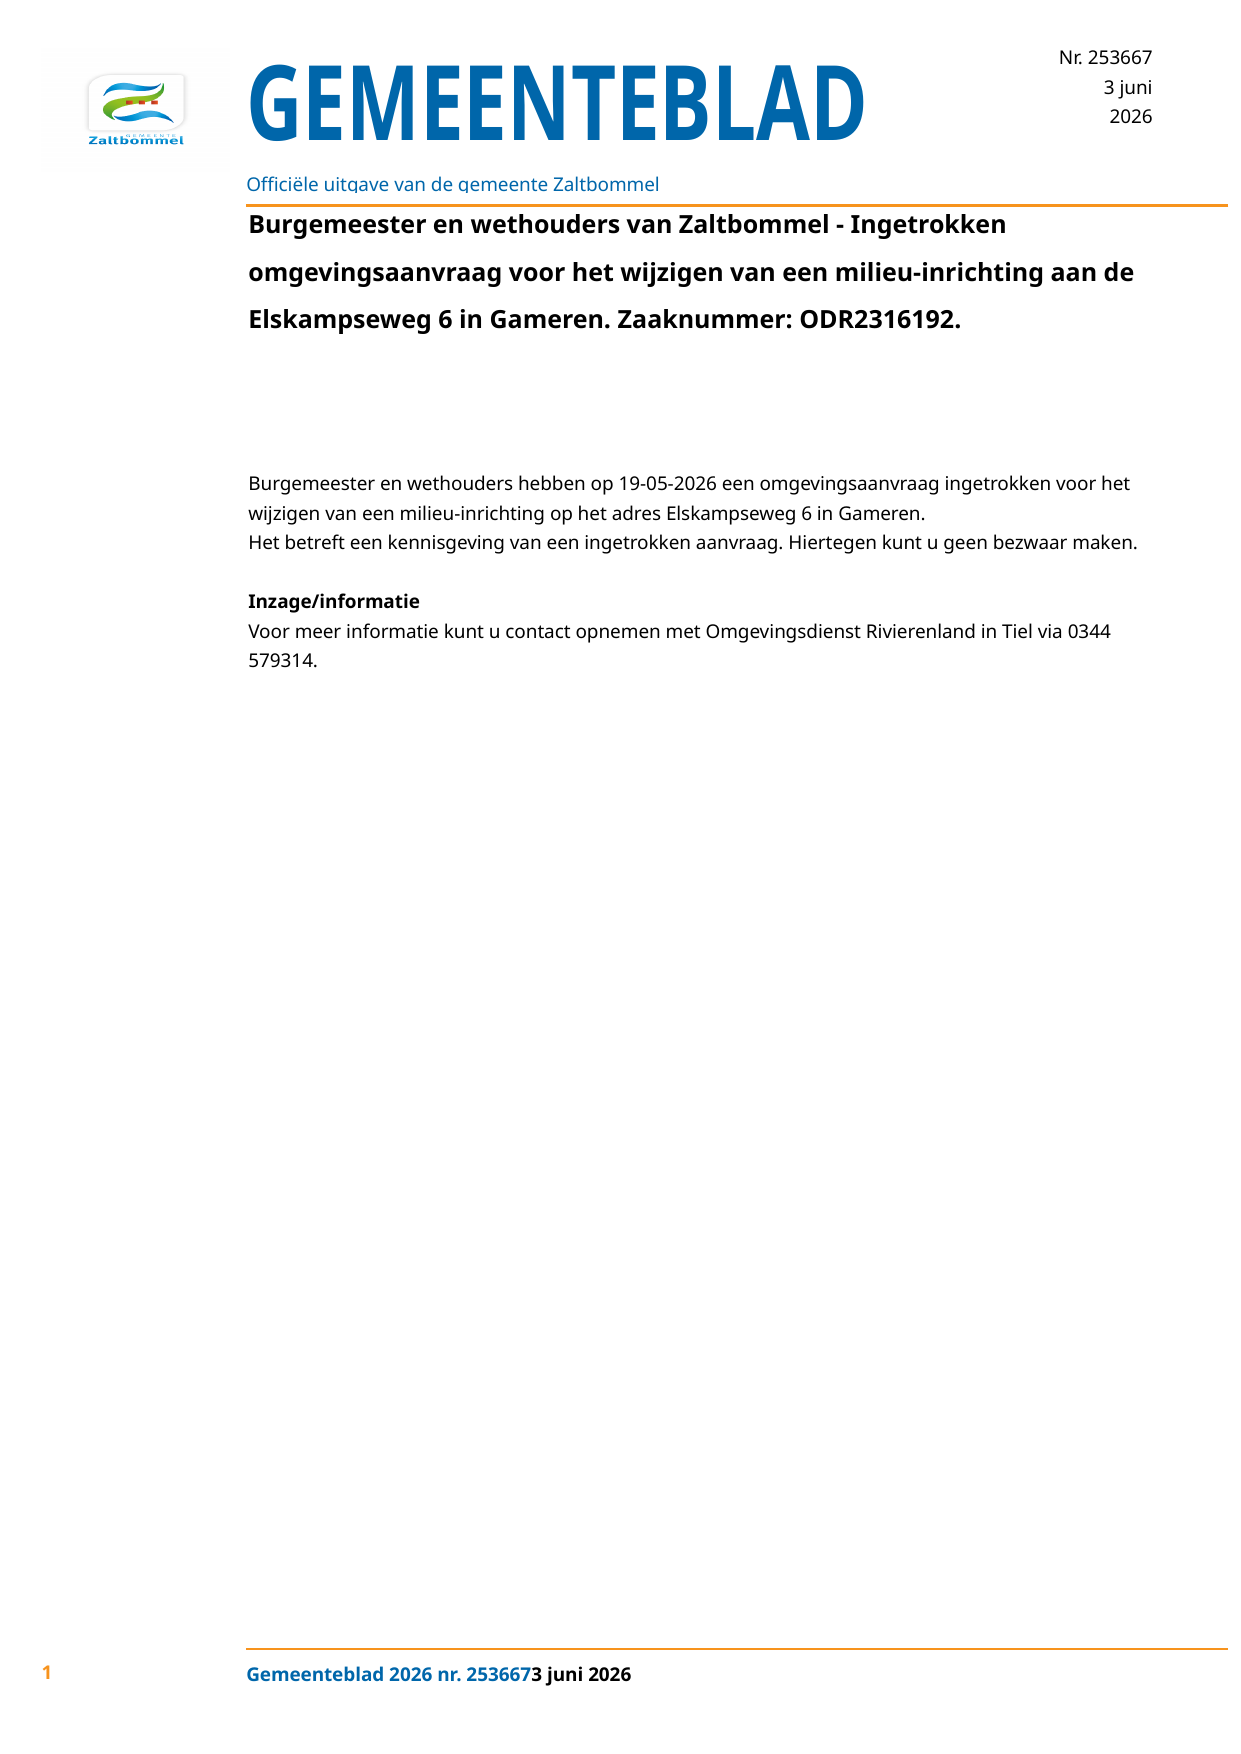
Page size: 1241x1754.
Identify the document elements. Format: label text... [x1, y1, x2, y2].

text Inzage/informatie [248, 588, 1152, 614]
text Voor meer informatie kunt u contact opnemen met Omgevingsdienst Rivierenland in Tiel via 0344 579314. [248, 618, 1152, 673]
text Burgemeester en wethouders van Zaltbommel - Ingetrokken omgevingsaanvraag voor het wijzigen van een milieu-inrichting aan de Elskampseweg 6 in Gameren. Zaaknummer: ODR2316192. [248, 207, 1152, 336]
text Het betreft een kennisgeving van een ingetrokken aanvraag. Hiertegen kunt u geen bezwaar maken. [248, 529, 1152, 555]
text Burgemeester en wethouders hebben op 19-05-2026 een omgevingsaanvraag ingetrokken voor het wijzigen van een milieu-inrichting op het adres Elskampseweg 6 in Gameren. [248, 470, 1152, 525]
picture [41, 47, 231, 172]
